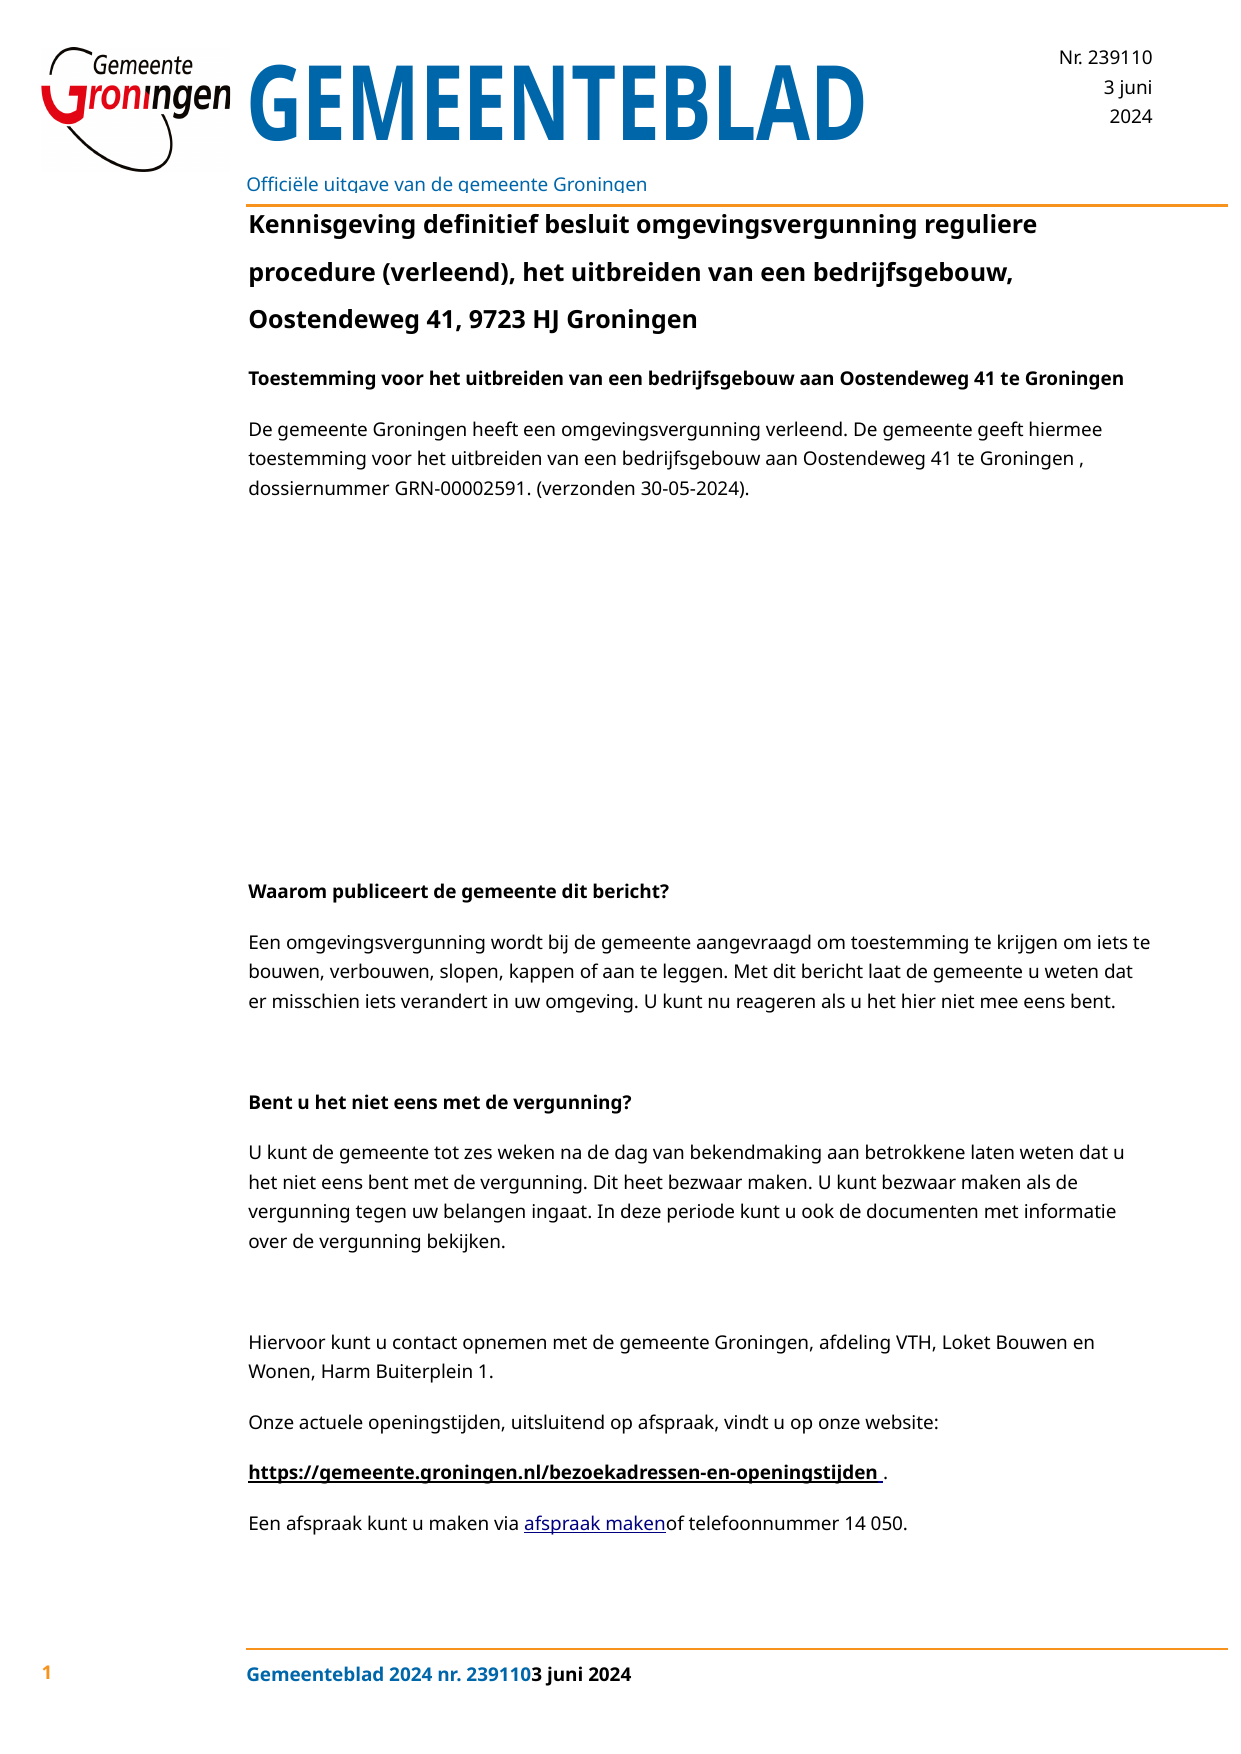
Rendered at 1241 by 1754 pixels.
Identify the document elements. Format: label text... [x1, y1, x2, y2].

text U kunt de gemeente tot zes weken na de dag van bekendmaking aan betrokkene laten weten dat u het niet eens bent met de vergunning. Dit heet bezwaar maken. U kunt bezwaar maken als de vergunning tegen uw belangen ingaat. In deze periode kunt u ook de documenten met informatie over de vergunning bekijken. [248, 1139, 1152, 1254]
text Toestemming voor het uitbreiden van een bedrijfsgebouw aan Oostendeweg 41 te Groningen [248, 366, 1152, 391]
text Waarom publiceert de gemeente dit bericht? [248, 878, 1152, 904]
text Bent u het niet eens met de vergunning? [248, 1089, 1152, 1114]
text Kennisgeving definitief besluit omgevingsvergunning reguliere procedure (verleend), het uitbreiden van een bedrijfsgebouw, Oostendeweg 41, 9723 HJ Groningen [248, 207, 1152, 336]
text Onze actuele openingstijden, uitsluitend op afspraak, vindt u op onze website: [248, 1409, 1152, 1434]
text De gemeente Groningen heeft een omgevingsvergunning verleend. De gemeente geeft hiermee toestemming voor het uitbreiden van een bedrijfsgebouw aan Oostendeweg 41 te Groningen , dossiernummer GRN-00002591. (verzonden 30-05-2024). [248, 416, 1152, 501]
picture [41, 47, 231, 172]
text Een afspraak kunt u maken via afspraak makenof telefoonnummer 14 050. [248, 1510, 1152, 1535]
text https://gemeente.groningen.nl/bezoekadressen-en-openingstijden . [248, 1459, 1152, 1485]
text Hiervoor kunt u contact opnemen met de gemeente Groningen, afdeling VTH, Loket Bouwen en Wonen, Harm Buiterplein 1. [248, 1329, 1152, 1384]
text Een omgevingsvergunning wordt bij de gemeente aangevraagd om toestemming te krijgen om iets te bouwen, verbouwen, slopen, kappen of aan te leggen. Met dit bericht laat de gemeente u weten dat er misschien iets verandert in uw omgeving. U kunt nu reageren als u het hier niet mee eens bent. [248, 929, 1152, 1014]
